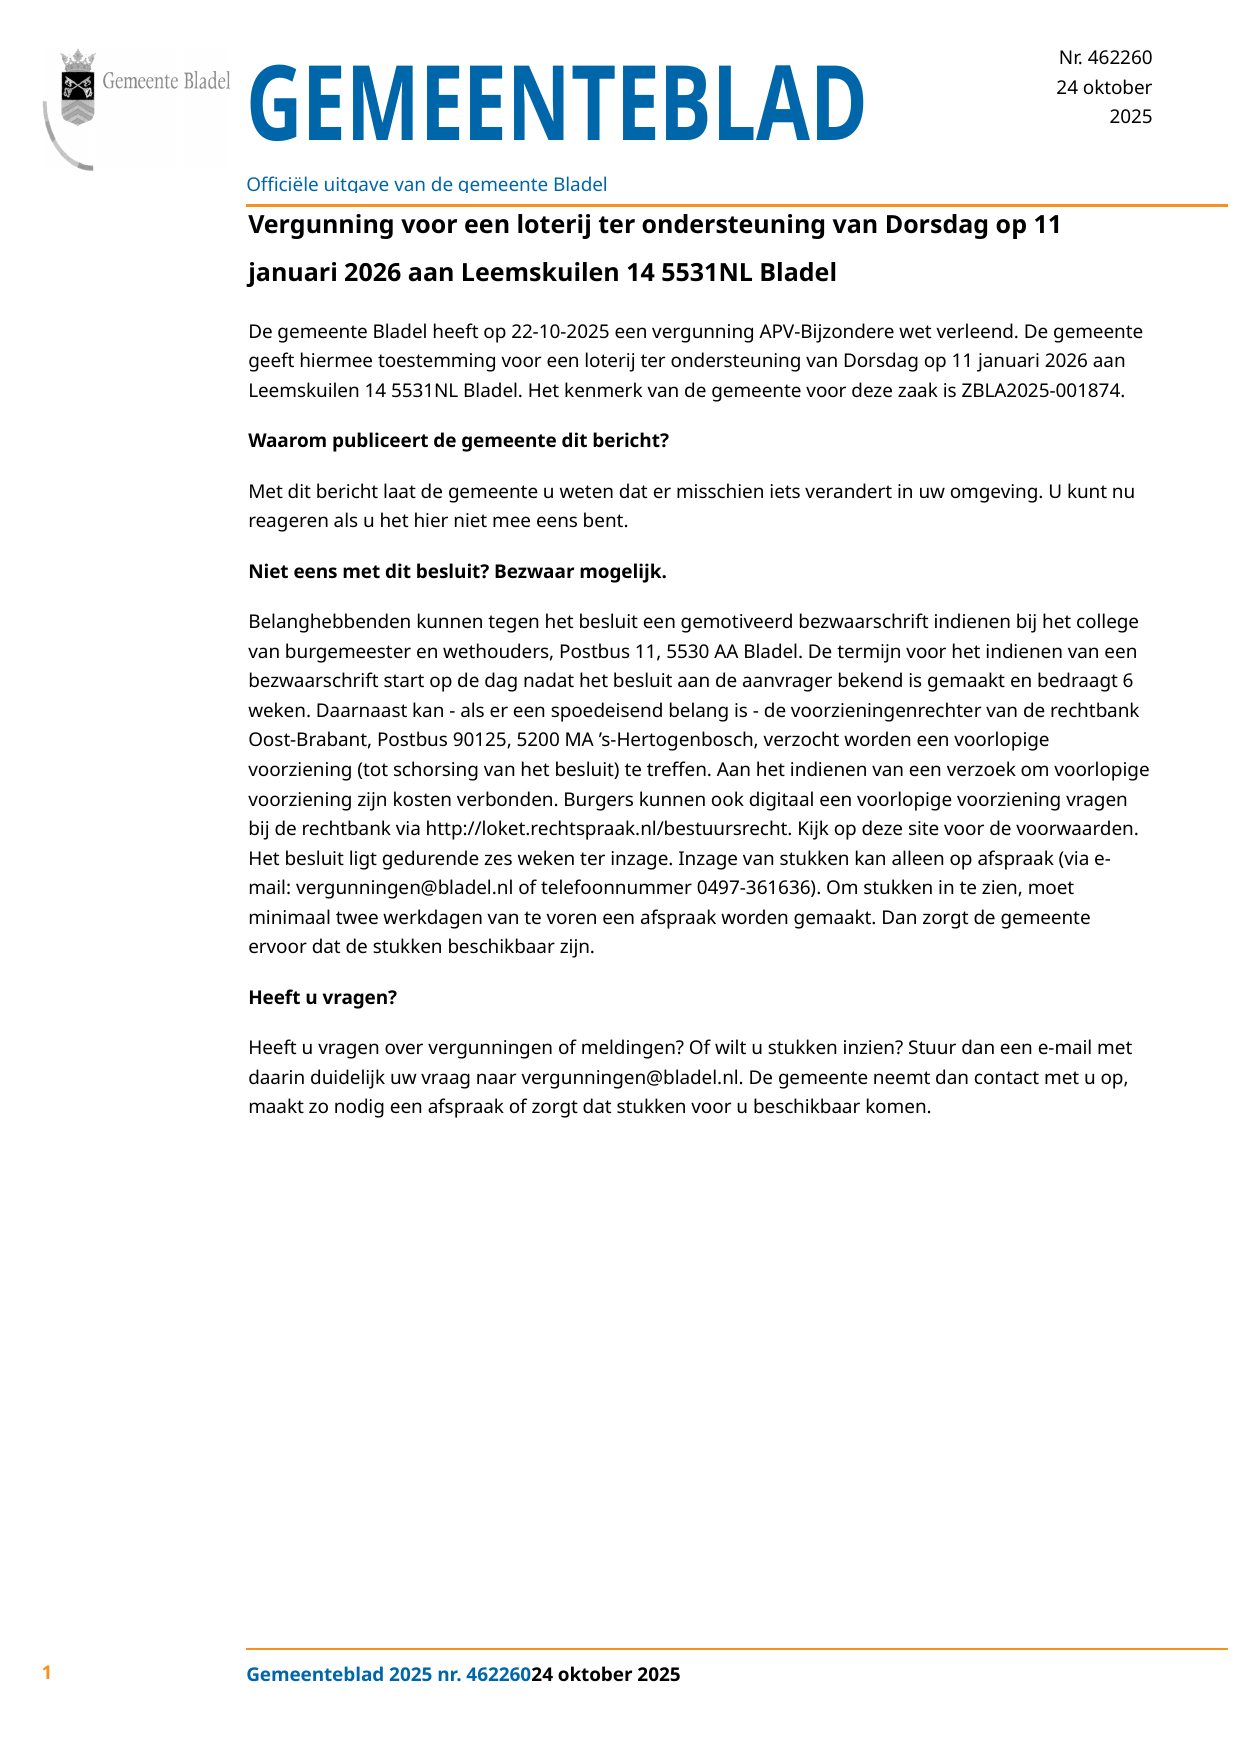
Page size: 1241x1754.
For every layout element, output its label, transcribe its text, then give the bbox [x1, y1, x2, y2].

text Belanghebbenden kunnen tegen het besluit een gemotiveerd bezwaarschrift indienen bij het college van burgemeester en wethouders, Postbus 11, 5530 AA Bladel. De termijn voor het indienen van een bezwaarschrift start op de dag nadat het besluit aan de aanvrager bekend is gemaakt en bedraagt 6 weken. Daarnaast kan - als er een spoedeisend belang is - de voorzieningenrechter van de rechtbank Oost-Brabant, Postbus 90125, 5200 MA ’s-Hertogenbosch, verzocht worden een voorlopige voorziening (tot schorsing van het besluit) te treffen. Aan het indienen van een verzoek om voorlopige voorziening zijn kosten verbonden. Burgers kunnen ook digitaal een voorlopige voorziening vragen bij de rechtbank via http://loket.rechtspraak.nl/bestuursrecht. Kijk op deze site voor de voorwaarden. Het besluit ligt gedurende zes weken ter inzage. Inzage van stukken kan alleen op afspraak (via e-mail: vergunningen@bladel.nl of telefoonnummer 0497-361636). Om stukken in te zien, moet minimaal twee werkdagen van te voren een afspraak worden gemaakt. Dan zorgt de gemeente ervoor dat de stukken beschikbaar zijn. [248, 608, 1152, 959]
text Waarom publiceert de gemeente dit bericht? [248, 427, 1152, 453]
text Niet eens met dit besluit? Bezwaar mogelijk. [248, 558, 1152, 584]
text Heeft u vragen? [248, 984, 1152, 1010]
text De gemeente Bladel heeft op 22-10-2025 een vergunning APV-Bijzondere wet verleend. De gemeente geeft hiermee toestemming voor een loterij ter ondersteuning van Dorsdag op 11 januari 2026 aan Leemskuilen 14 5531NL Bladel. Het kenmerk van de gemeente voor deze zaak is ZBLA2025-001874. [248, 318, 1152, 403]
text Heeft u vragen over vergunningen of meldingen? Of wilt u stukken inzien? Stuur dan een e-mail met daarin duidelijk uw vraag naar vergunningen@bladel.nl. De gemeente neemt dan contact met u op, maakt zo nodig een afspraak of zorgt dat stukken voor u beschikbaar komen. [248, 1034, 1152, 1119]
text Vergunning voor een loterij ter ondersteuning van Dorsdag op 11 januari 2026 aan Leemskuilen 14 5531NL Bladel [248, 207, 1152, 288]
picture [41, 47, 231, 172]
text Met dit bericht laat de gemeente u weten dat er misschien iets verandert in uw omgeving. U kunt nu reageren als u het hier niet mee eens bent. [248, 478, 1152, 533]
